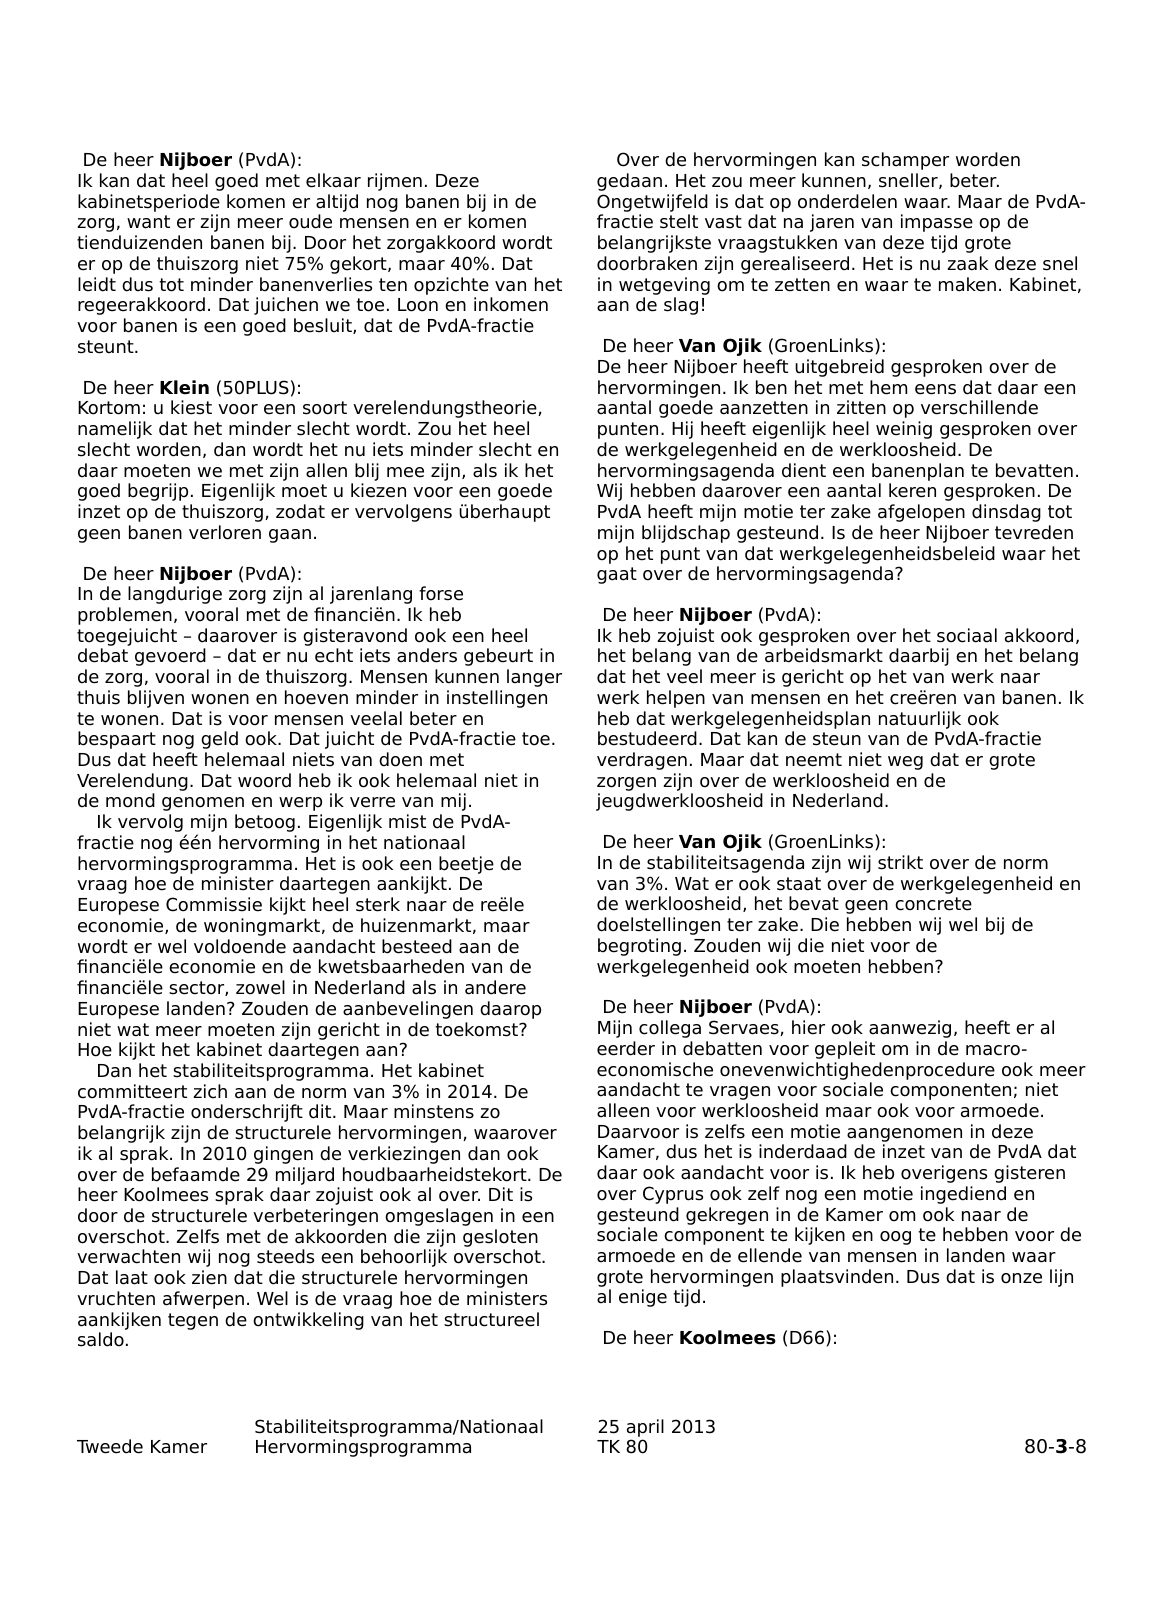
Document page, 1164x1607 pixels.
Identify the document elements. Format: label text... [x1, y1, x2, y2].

text De heer Nijboer (PvdA): [77, 150, 567, 171]
text Kortom: u kiest voor een soort verelendungstheorie, namelijk dat het minder slecht wordt. Zou het heel slecht worden, dan wordt het nu iets minder slecht en daar moeten we met zijn allen blij mee zijn, als ik het goed begrijp. Eigenlijk moet u kiezen voor een goede inzet op de thuiszorg, zodat er vervolgens überhaupt geen banen verloren gaan. [77, 398, 567, 543]
text Ik kan dat heel goed met elkaar rijmen. Deze kabinetsperiode komen er altijd nog banen bij in de zorg, want er zijn meer oude mensen en er komen tienduizenden banen bij. Door het zorgakkoord wordt er op de thuiszorg niet 75% gekort, maar 40%. Dat leidt dus tot minder banenverlies ten opzichte van het regeerakkoord. Dat juichen we toe. Loon en inkomen voor banen is een goed besluit, dat de PvdA-fractie steunt. [77, 171, 567, 357]
text Over de hervormingen kan schamper worden gedaan. Het zou meer kunnen, sneller, beter. Ongetwijfeld is dat op onderdelen waar. Maar de PvdA-fractie stelt vast dat na jaren van impasse op de belangrijkste vraagstukken van deze tijd grote doorbraken zijn gerealiseerd. Het is nu zaak deze snel in wetgeving om te zetten en waar te maken. Kabinet, aan de slag! [596, 150, 1087, 316]
text De heer Klein (50PLUS): [77, 377, 567, 398]
text De heer Nijboer (PvdA): [596, 605, 1087, 626]
text De heer Nijboer (PvdA): [77, 563, 567, 584]
text De heer Nijboer (PvdA): [596, 997, 1087, 1018]
text De heer Van Ojik (GroenLinks): [596, 336, 1087, 357]
text De heer Van Ojik (GroenLinks): [596, 832, 1087, 853]
text Ik heb zojuist ook gesproken over het sociaal akkoord, het belang van de arbeidsmarkt daarbij en het belang dat het veel meer is gericht op het van werk naar werk helpen van mensen en het creëren van banen. Ik heb dat werkgelegenheidsplan natuurlijk ook bestudeerd. Dat kan de steun van de PvdA-fractie verdragen. Maar dat neemt niet weg dat er grote zorgen zijn over de werkloosheid en de jeugdwerkloosheid in Nederland. [596, 626, 1087, 812]
text Dan het stabiliteitsprogramma. Het kabinet committeert zich aan de norm van 3% in 2014. De PvdA-fractie onderschrijft dit. Maar minstens zo belangrijk zijn de structurele hervormingen, waarover ik al sprak. In 2010 gingen de verkiezingen dan ook over de befaamde 29 miljard houdbaarheidstekort. De heer Koolmees sprak daar zojuist ook al over. Dit is door de structurele verbeteringen omgeslagen in een overschot. Zelfs met de akkoorden die zijn gesloten verwachten wij nog steeds een behoorlijk overschot. Dat laat ook zien dat die structurele hervormingen vruchten afwerpen. Wel is de vraag hoe de ministers aankijken tegen de ontwikkeling van het structureel saldo. [77, 1061, 567, 1351]
text Mijn collega Servaes, hier ook aanwezig, heeft er al eerder in debatten voor gepleit om in de macro-economische onevenwichtighedenprocedure ook meer aandacht te vragen voor sociale componenten; niet alleen voor werkloosheid maar ook voor armoede. Daarvoor is zelfs een motie aangenomen in deze Kamer, dus het is inderdaad de inzet van de PvdA dat daar ook aandacht voor is. Ik heb overigens gisteren over Cyprus ook zelf nog een motie ingediend en gesteund gekregen in de Kamer om ook naar de sociale component te kijken en oog te hebben voor de armoede en de ellende van mensen in landen waar grote hervormingen plaatsvinden. Dus dat is onze lijn al enige tijd. [596, 1018, 1087, 1308]
text De heer Nijboer heeft uitgebreid gesproken over de hervormingen. Ik ben het met hem eens dat daar een aantal goede aanzetten in zitten op verschillende punten. Hij heeft eigenlijk heel weinig gesproken over de werkgelegenheid en de werkloosheid. De hervormingsagenda dient een banenplan te bevatten. Wij hebben daarover een aantal keren gesproken. De PvdA heeft mijn motie ter zake afgelopen dinsdag tot mijn blijdschap gesteund. Is de heer Nijboer tevreden op het punt van dat werkgelegenheidsbeleid waar het gaat over de hervormingsagenda? [596, 357, 1087, 585]
text In de langdurige zorg zijn al jarenlang forse problemen, vooral met de financiën. Ik heb toegejuicht – daarover is gisteravond ook een heel debat gevoerd – dat er nu echt iets anders gebeurt in de zorg, vooral in de thuiszorg. Mensen kunnen langer thuis blijven wonen en hoeven minder in instellingen te wonen. Dat is voor mensen veelal beter en bespaart nog geld ook. Dat juicht de PvdA-fractie toe. Dus dat heeft helemaal niets van doen met Verelendung. Dat woord heb ik ook helemaal niet in de mond genomen en werp ik verre van mij. [77, 584, 567, 812]
text De heer Koolmees (D66): [596, 1328, 1087, 1349]
text In de stabiliteitsagenda zijn wij strikt over de norm van 3%. Wat er ook staat over de werkgelegenheid en de werkloosheid, het bevat geen concrete doelstellingen ter zake. Die hebben wij wel bij de begroting. Zouden wij die niet voor de werkgelegenheid ook moeten hebben? [596, 853, 1087, 977]
text Ik vervolg mijn betoog. Eigenlijk mist de PvdA-fractie nog één hervorming in het nationaal hervormingsprogramma. Het is ook een beetje de vraag hoe de minister daartegen aankijkt. De Europese Commissie kijkt heel sterk naar de reële economie, de woningmarkt, de huizenmarkt, maar wordt er wel voldoende aandacht besteed aan de financiële economie en de kwetsbaarheden van de financiële sector, zowel in Nederland als in andere Europese landen? Zouden de aanbevelingen daarop niet wat meer moeten zijn gericht in de toekomst? Hoe kijkt het kabinet daartegen aan? [77, 812, 567, 1061]
